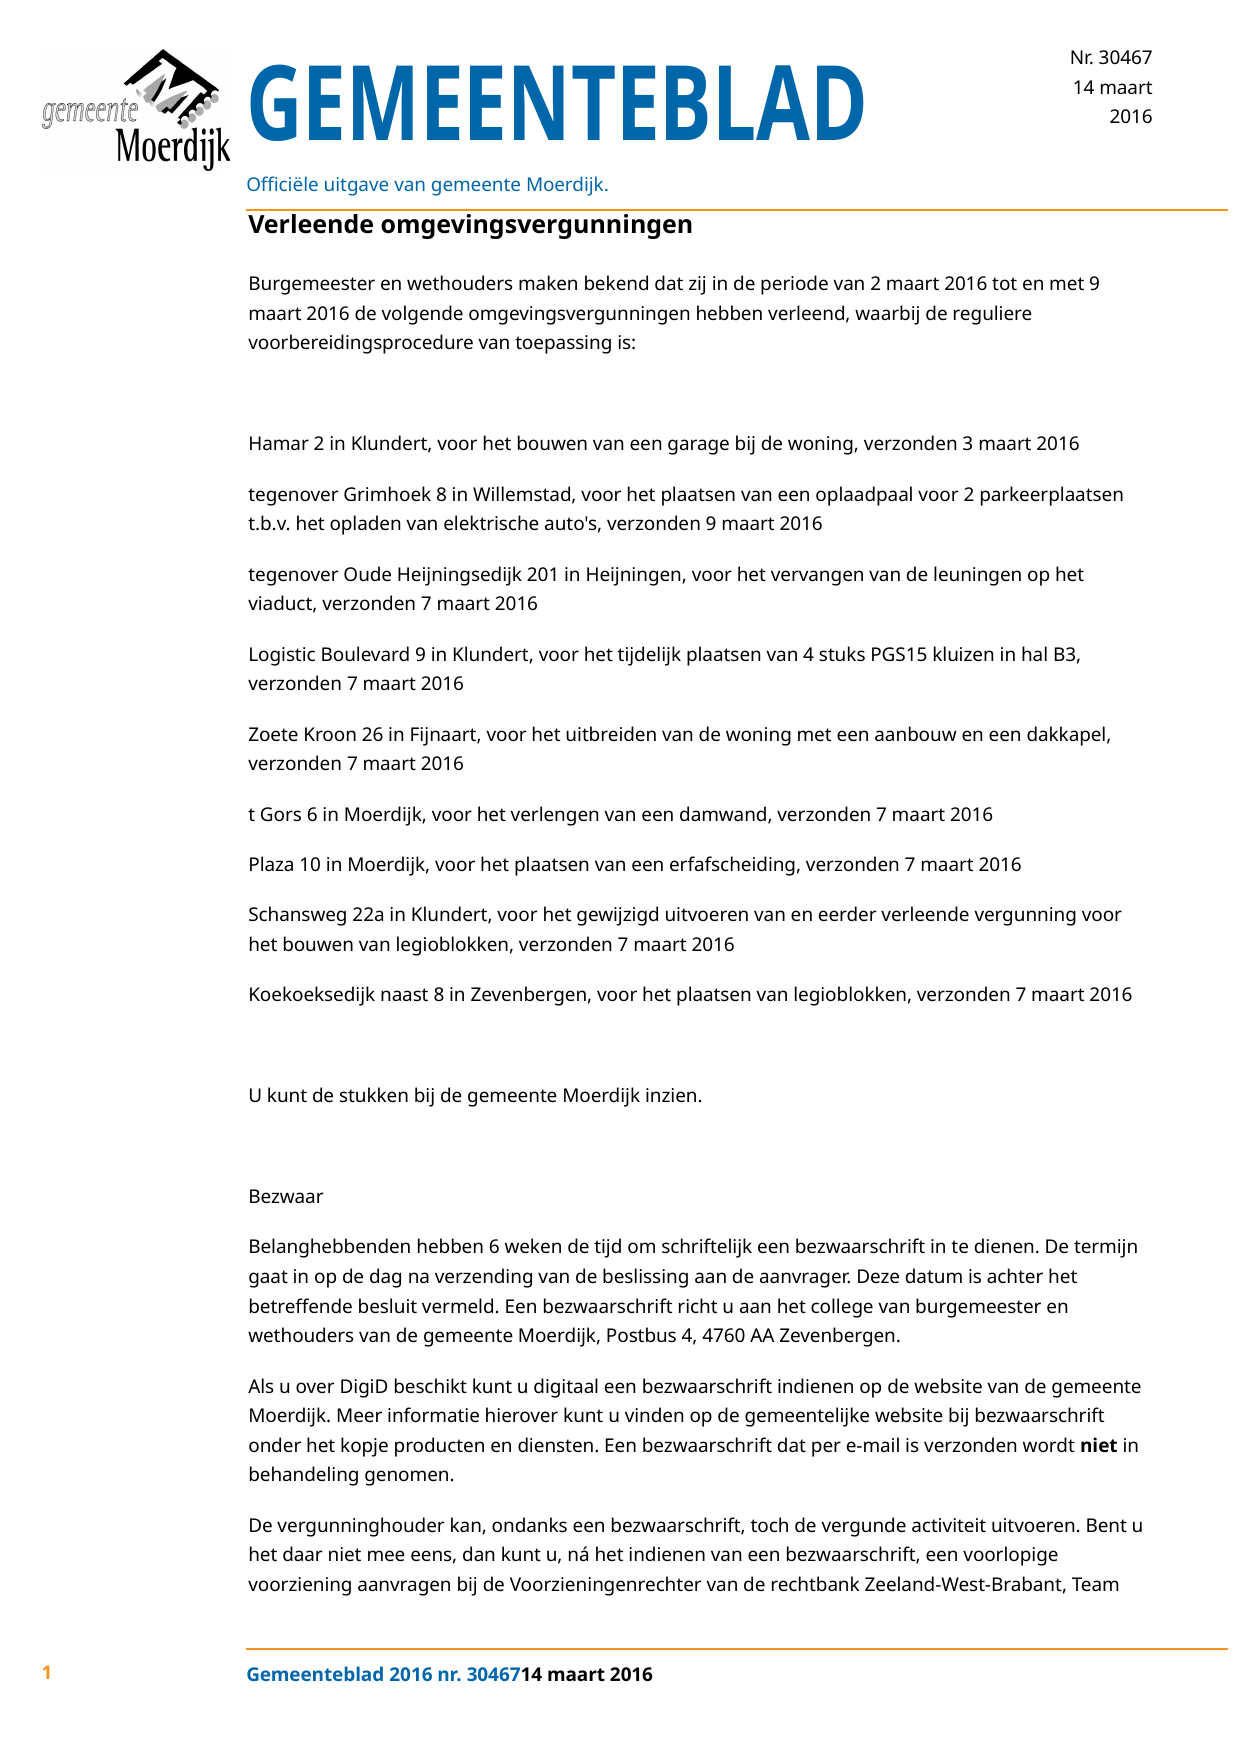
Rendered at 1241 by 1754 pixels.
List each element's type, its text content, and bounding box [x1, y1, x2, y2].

text Belanghebbenden hebben 6 weken de tijd om schriftelijk een bezwaarschrift in te dienen. De termijn gaat in op de dag na verzending van de beslissing aan de aanvrager. Deze datum is achter het betreffende besluit vermeld. Een bezwaarschrift richt u aan het college van burgemeester en wethouders van de gemeente Moerdijk, Postbus 4, 4760 AA Zevenbergen. [248, 1234, 1152, 1348]
text Als u over DigiD beschikt kunt u digitaal een bezwaarschrift indienen op de website van de gemeente Moerdijk. Meer informatie hierover kunt u vinden op de gemeentelijke website bij bezwaarschrift onder het kopje producten en diensten. Een bezwaarschrift dat per e-mail is verzonden wordt niet in behandeling genomen. [248, 1373, 1152, 1487]
text Verleende omgevingsvergunningen [248, 211, 1152, 241]
text t Gors 6 in Moerdijk, voor het verlengen van een damwand, verzonden 7 maart 2016 [248, 801, 1152, 826]
text Plaza 10 in Moerdijk, voor het plaatsen van een erfafscheiding, verzonden 7 maart 2016 [248, 851, 1152, 877]
text Burgemeester en wethouders maken bekend dat zij in de periode van 2 maart 2016 tot en met 9 maart 2016 de volgende omgevingsvergunningen hebben verleend, waarbij de reguliere voorbereidingsprocedure van toepassing is: [248, 270, 1152, 355]
text Hamar 2 in Klundert, voor het bouwen van een garage bij de woning, verzonden 3 maart 2016 [248, 430, 1152, 456]
text Koekoeksedijk naast 8 in Zevenbergen, voor het plaatsen van legioblokken, verzonden 7 maart 2016 [248, 982, 1152, 1007]
text Logistic Boulevard 9 in Klundert, voor het tijdelijk plaatsen van 4 stuks PGS15 kluizen in hal B3, verzonden 7 maart 2016 [248, 641, 1152, 696]
text U kunt de stukken bij de gemeente Moerdijk inzien. [248, 1082, 1152, 1108]
text Schansweg 22a in Klundert, voor het gewijzigd uitvoeren van en eerder verleende vergunning voor het bouwen van legioblokken, verzonden 7 maart 2016 [248, 902, 1152, 957]
text De vergunninghouder kan, ondanks een bezwaarschrift, toch de vergunde activiteit uitvoeren. Bent u het daar niet mee eens, dan kunt u, ná het indienen van een bezwaarschrift, een voorlopige voorziening aanvragen bij de Voorzieningenrechter van de rechtbank Zeeland-West-Brabant, Team [248, 1512, 1152, 1597]
picture [41, 47, 231, 172]
text Bezwaar [248, 1183, 1152, 1209]
text Zoete Kroon 26 in Fijnaart, voor het uitbreiden van de woning met een aanbouw en een dakkapel, verzonden 7 maart 2016 [248, 721, 1152, 776]
text tegenover Oude Heijningsedijk 201 in Heijningen, voor het vervangen van de leuningen op het viaduct, verzonden 7 maart 2016 [248, 561, 1152, 616]
text tegenover Grimhoek 8 in Willemstad, voor het plaatsen van een oplaadpaal voor 2 parkeerplaatsen t.b.v. het opladen van elektrische auto's, verzonden 9 maart 2016 [248, 481, 1152, 536]
